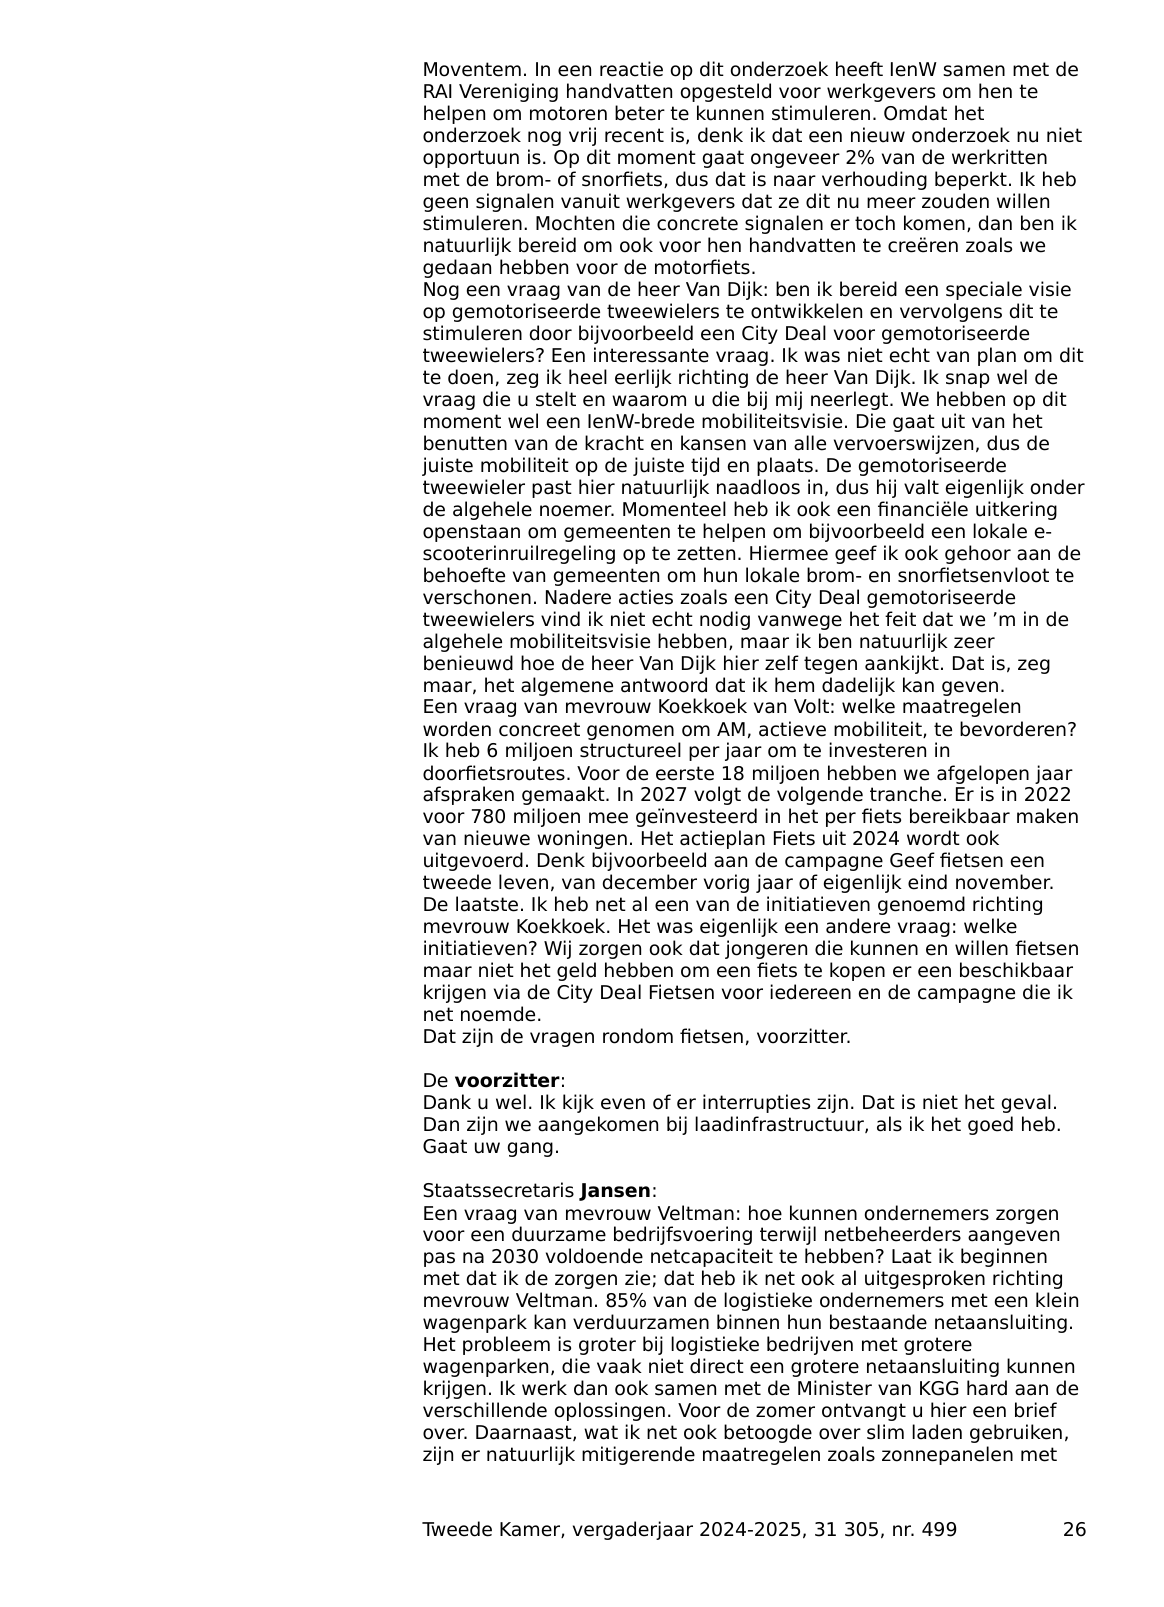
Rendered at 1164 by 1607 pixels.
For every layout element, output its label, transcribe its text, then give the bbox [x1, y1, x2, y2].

text De voorzitter: [422, 1070, 1087, 1092]
text De laatste. Ik heb net al een van de initiatieven genoemd richting mevrouw Koekkoek. Het was eigenlijk een andere vraag: welke initiatieven? Wij zorgen ook dat jongeren die kunnen en willen fietsen maar niet het geld hebben om een fiets te kopen er een beschikbaar krijgen via de City Deal Fietsen voor iedereen en de campagne die ik net noemde. [422, 894, 1087, 1026]
text Dat zijn de vragen rondom fietsen, voorzitter. [422, 1026, 1087, 1048]
text Een vraag van mevrouw Koekkoek van Volt: welke maatregelen worden concreet genomen om AM, actieve mobiliteit, te bevorderen? Ik heb 6 miljoen structureel per jaar om te investeren in doorfietsroutes. Voor de eerste 18 miljoen hebben we afgelopen jaar afspraken gemaakt. In 2027 volgt de volgende tranche. Er is in 2022 voor 780 miljoen mee geïnvesteerd in het per fiets bereikbaar maken van nieuwe woningen. Het actieplan Fiets uit 2024 wordt ook uitgevoerd. Denk bijvoorbeeld aan de campagne Geef fietsen een tweede leven, van december vorig jaar of eigenlijk eind november. [422, 696, 1087, 894]
text Dank u wel. Ik kijk even of er interrupties zijn. Dat is niet het geval. Dan zijn we aangekomen bij laadinfrastructuur, als ik het goed heb. Gaat uw gang. [422, 1092, 1087, 1158]
text Nog een vraag van de heer Van Dijk: ben ik bereid een speciale visie op gemotoriseerde tweewielers te ontwikkelen en vervolgens dit te stimuleren door bijvoorbeeld een City Deal voor gemotoriseerde tweewielers? Een interessante vraag. Ik was niet echt van plan om dit te doen, zeg ik heel eerlijk richting de heer Van Dijk. Ik snap wel de vraag die u stelt en waarom u die bij mij neerlegt. We hebben op dit moment wel een IenW-brede mobiliteitsvisie. Die gaat uit van het benutten van de kracht en kansen van alle vervoerswijzen, dus de juiste mobiliteit op de juiste tijd en plaats. De gemotoriseerde tweewieler past hier natuurlijk naadloos in, dus hij valt eigenlijk onder de algehele noemer. Momenteel heb ik ook een financiële uitkering openstaan om gemeenten te helpen om bijvoorbeeld een lokale e-scooterinruilregeling op te zetten. Hiermee geef ik ook gehoor aan de behoefte van gemeenten om hun lokale brom- en snorfietsenvloot te verschonen. Nadere acties zoals een City Deal gemotoriseerde tweewielers vind ik niet echt nodig vanwege het feit dat we ’m in de algehele mobiliteitsvisie hebben, maar ik ben natuurlijk zeer benieuwd hoe de heer Van Dijk hier zelf tegen aankijkt. Dat is, zeg maar, het algemene antwoord dat ik hem dadelijk kan geven. [422, 279, 1087, 696]
text Moventem. In een reactie op dit onderzoek heeft IenW samen met de RAI Vereniging handvatten opgesteld voor werkgevers om hen te helpen om motoren beter te kunnen stimuleren. Omdat het onderzoek nog vrij recent is, denk ik dat een nieuw onderzoek nu niet opportuun is. Op dit moment gaat ongeveer 2% van de werkritten met de brom- of snorfiets, dus dat is naar verhouding beperkt. Ik heb geen signalen vanuit werkgevers dat ze dit nu meer zouden willen stimuleren. Mochten die concrete signalen er toch komen, dan ben ik natuurlijk bereid om ook voor hen handvatten te creëren zoals we gedaan hebben voor de motorfiets. [422, 59, 1087, 279]
text Een vraag van mevrouw Veltman: hoe kunnen ondernemers zorgen voor een duurzame bedrijfsvoering terwijl netbeheerders aangeven pas na 2030 voldoende netcapaciteit te hebben? Laat ik beginnen met dat ik de zorgen zie; dat heb ik net ook al uitgesproken richting mevrouw Veltman. 85% van de logistieke ondernemers met een klein wagenpark kan verduurzamen binnen hun bestaande netaansluiting. Het probleem is groter bij logistieke bedrijven met grotere wagenparken, die vaak niet direct een grotere netaansluiting kunnen krijgen. Ik werk dan ook samen met de Minister van KGG hard aan de verschillende oplossingen. Voor de zomer ontvangt u hier een brief over. Daarnaast, wat ik net ook betoogde over slim laden gebruiken, zijn er natuurlijk mitigerende maatregelen zoals zonnepanelen met [422, 1202, 1087, 1466]
text Staatssecretaris Jansen: [422, 1180, 1087, 1202]
